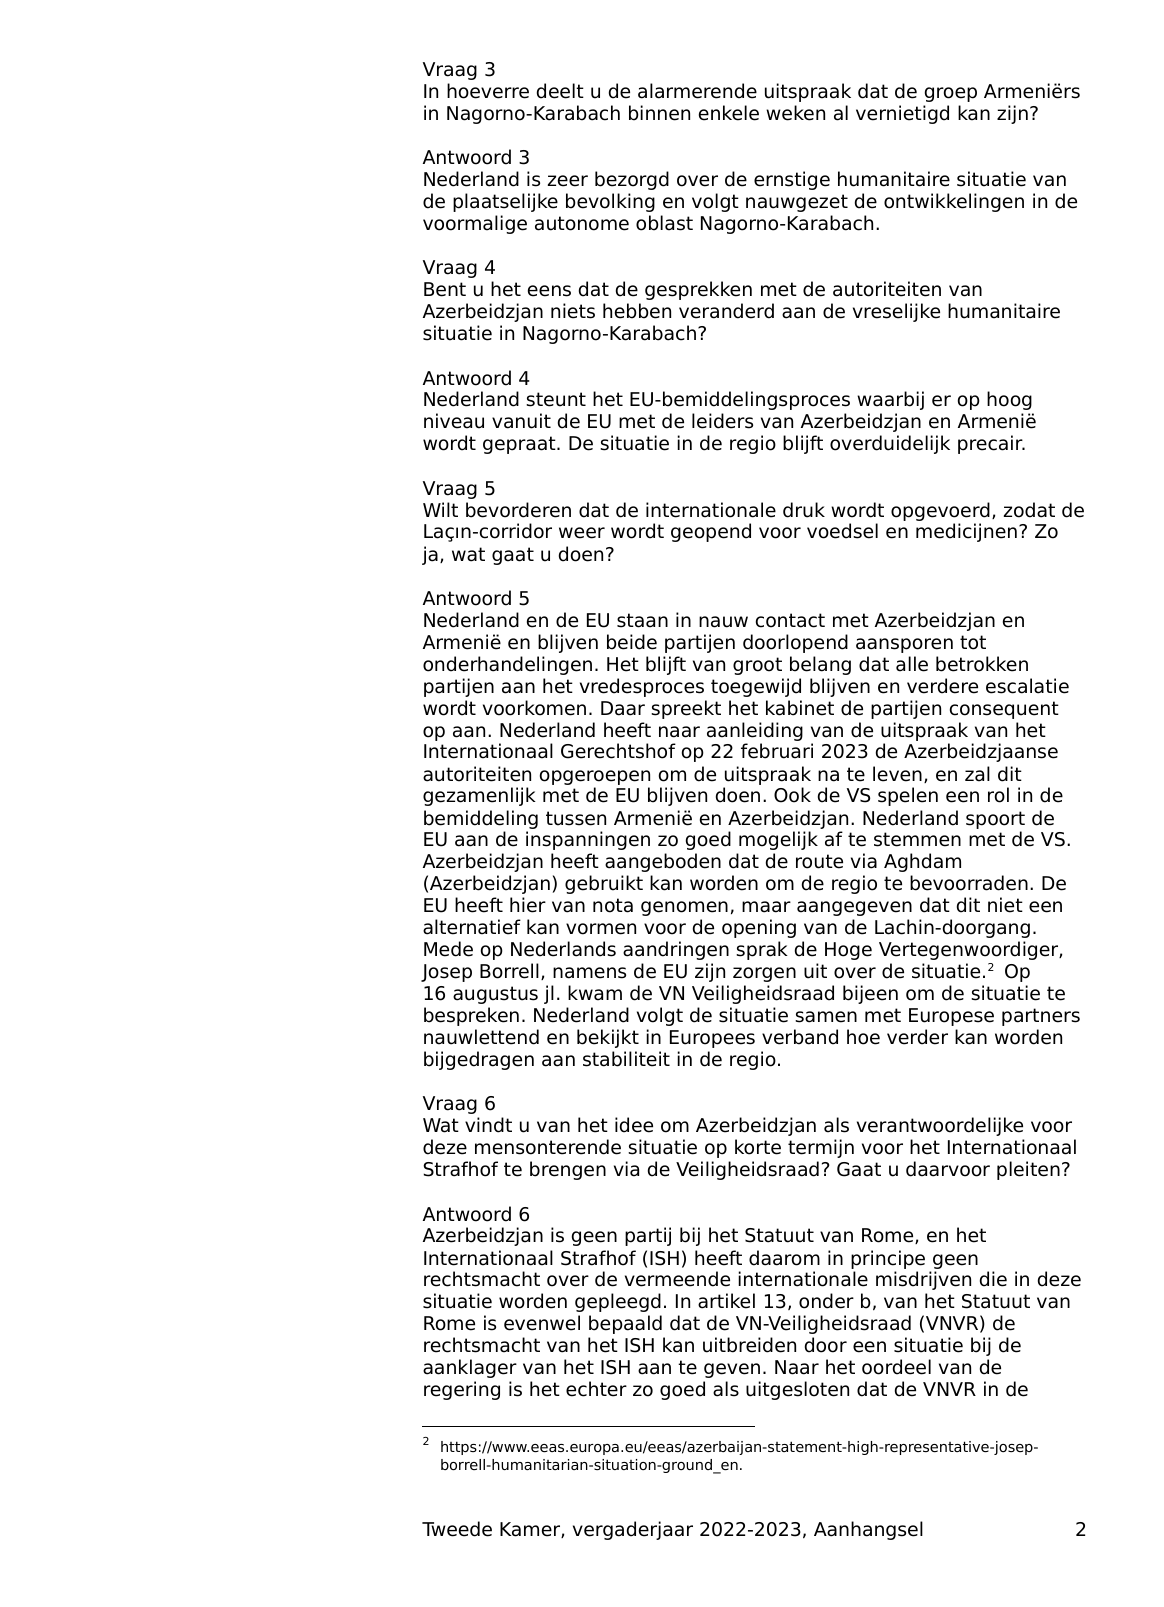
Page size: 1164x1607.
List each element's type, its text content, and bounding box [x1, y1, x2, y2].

text Azerbeidzjan is geen partij bij het Statuut van Rome, en het Internationaal Strafhof (ISH) heeft daarom in principe geen rechtsmacht over de vermeende internationale misdrijven die in deze situatie worden gepleegd. In artikel 13, onder b, van het Statuut van Rome is evenwel bepaald dat de VN-Veiligheidsraad (VNVR) de rechtsmacht van het ISH kan uitbreiden door een situatie bij de aanklager van het ISH aan te geven. Naar het oordeel van de regering is het echter zo goed als uitgesloten dat de VNVR in de [422, 1225, 1087, 1401]
text Mede op Nederlands aandringen sprak de Hoge Vertegenwoordiger, Josep Borrell, namens de EU zijn zorgen uit over de situatie. Op 16 augustus jl. kwam de VN Veiligheidsraad bijeen om de situatie te bespreken. Nederland volgt de situatie samen met Europese partners nauwlettend en bekijkt in Europees verband hoe verder kan worden bijgedragen aan stabiliteit in de regio. [422, 939, 1087, 1071]
text Wilt bevorderen dat de internationale druk wordt opgevoerd, zodat de Laçın-corridor weer wordt geopend voor voedsel en medicijnen? Zo ja, wat gaat u doen? [422, 499, 1087, 565]
text Vraag 6 [422, 1093, 1087, 1115]
text Vraag 3 [422, 59, 1087, 81]
text In hoeverre deelt u de alarmerende uitspraak dat de groep Armeniërs in Nagorno-Karabach binnen enkele weken al vernietigd kan zijn? [422, 81, 1087, 125]
text Vraag 4 [422, 257, 1087, 279]
text Wat vindt u van het idee om Azerbeidzjan als verantwoordelijke voor deze mensonterende situatie op korte termijn voor het Internationaal Strafhof te brengen via de Veiligheidsraad? Gaat u daarvoor pleiten? [422, 1115, 1087, 1181]
text Antwoord 5 [422, 588, 1087, 609]
text Nederland is zeer bezorgd over de ernstige humanitaire situatie van de plaatselijke bevolking en volgt nauwgezet de ontwikkelingen in de voormalige autonome oblast Nagorno-Karabach. [422, 169, 1087, 235]
text Nederland en de EU staan in nauw contact met Azerbeidzjan en Armenië en blijven beide partijen doorlopend aansporen tot onderhandelingen. Het blijft van groot belang dat alle betrokken partijen aan het vredesproces toegewijd blijven en verdere escalatie wordt voorkomen. Daar spreekt het kabinet de partijen consequent op aan. Nederland heeft naar aanleiding van de uitspraak van het Internationaal Gerechtshof op 22 februari 2023 de Azerbeidzjaanse autoriteiten opgeroepen om de uitspraak na te leven, en zal dit gezamenlijk met de EU blijven doen. Ook de VS spelen een rol in de bemiddeling tussen Armenië en Azerbeidzjan. Nederland spoort de EU aan de inspanningen zo goed mogelijk af te stemmen met de VS. [422, 609, 1087, 851]
text Antwoord 4 [422, 367, 1087, 389]
text Vraag 5 [422, 477, 1087, 499]
text Bent u het eens dat de gesprekken met de autoriteiten van Azerbeidzjan niets hebben veranderd aan de vreselijke humanitaire situatie in Nagorno-Karabach? [422, 279, 1087, 345]
text Azerbeidzjan heeft aangeboden dat de route via Aghdam (Azerbeidzjan) gebruikt kan worden om de regio te bevoorraden. De EU heeft hier van nota genomen, maar aangegeven dat dit niet een alternatief kan vormen voor de opening van de Lachin-doorgang. [422, 851, 1087, 939]
text Antwoord 3 [422, 147, 1087, 169]
text Nederland steunt het EU-bemiddelingsproces waarbij er op hoog niveau vanuit de EU met de leiders van Azerbeidzjan en Armenië wordt gepraat. De situatie in de regio blijft overduidelijk precair. [422, 389, 1087, 455]
text https://www.eeas.europa.eu/eeas/azerbaijan-statement-high-representative-josep-borrell-humanitarian-situation-ground_en. [422, 1435, 1087, 1474]
text Antwoord 6 [422, 1203, 1087, 1225]
